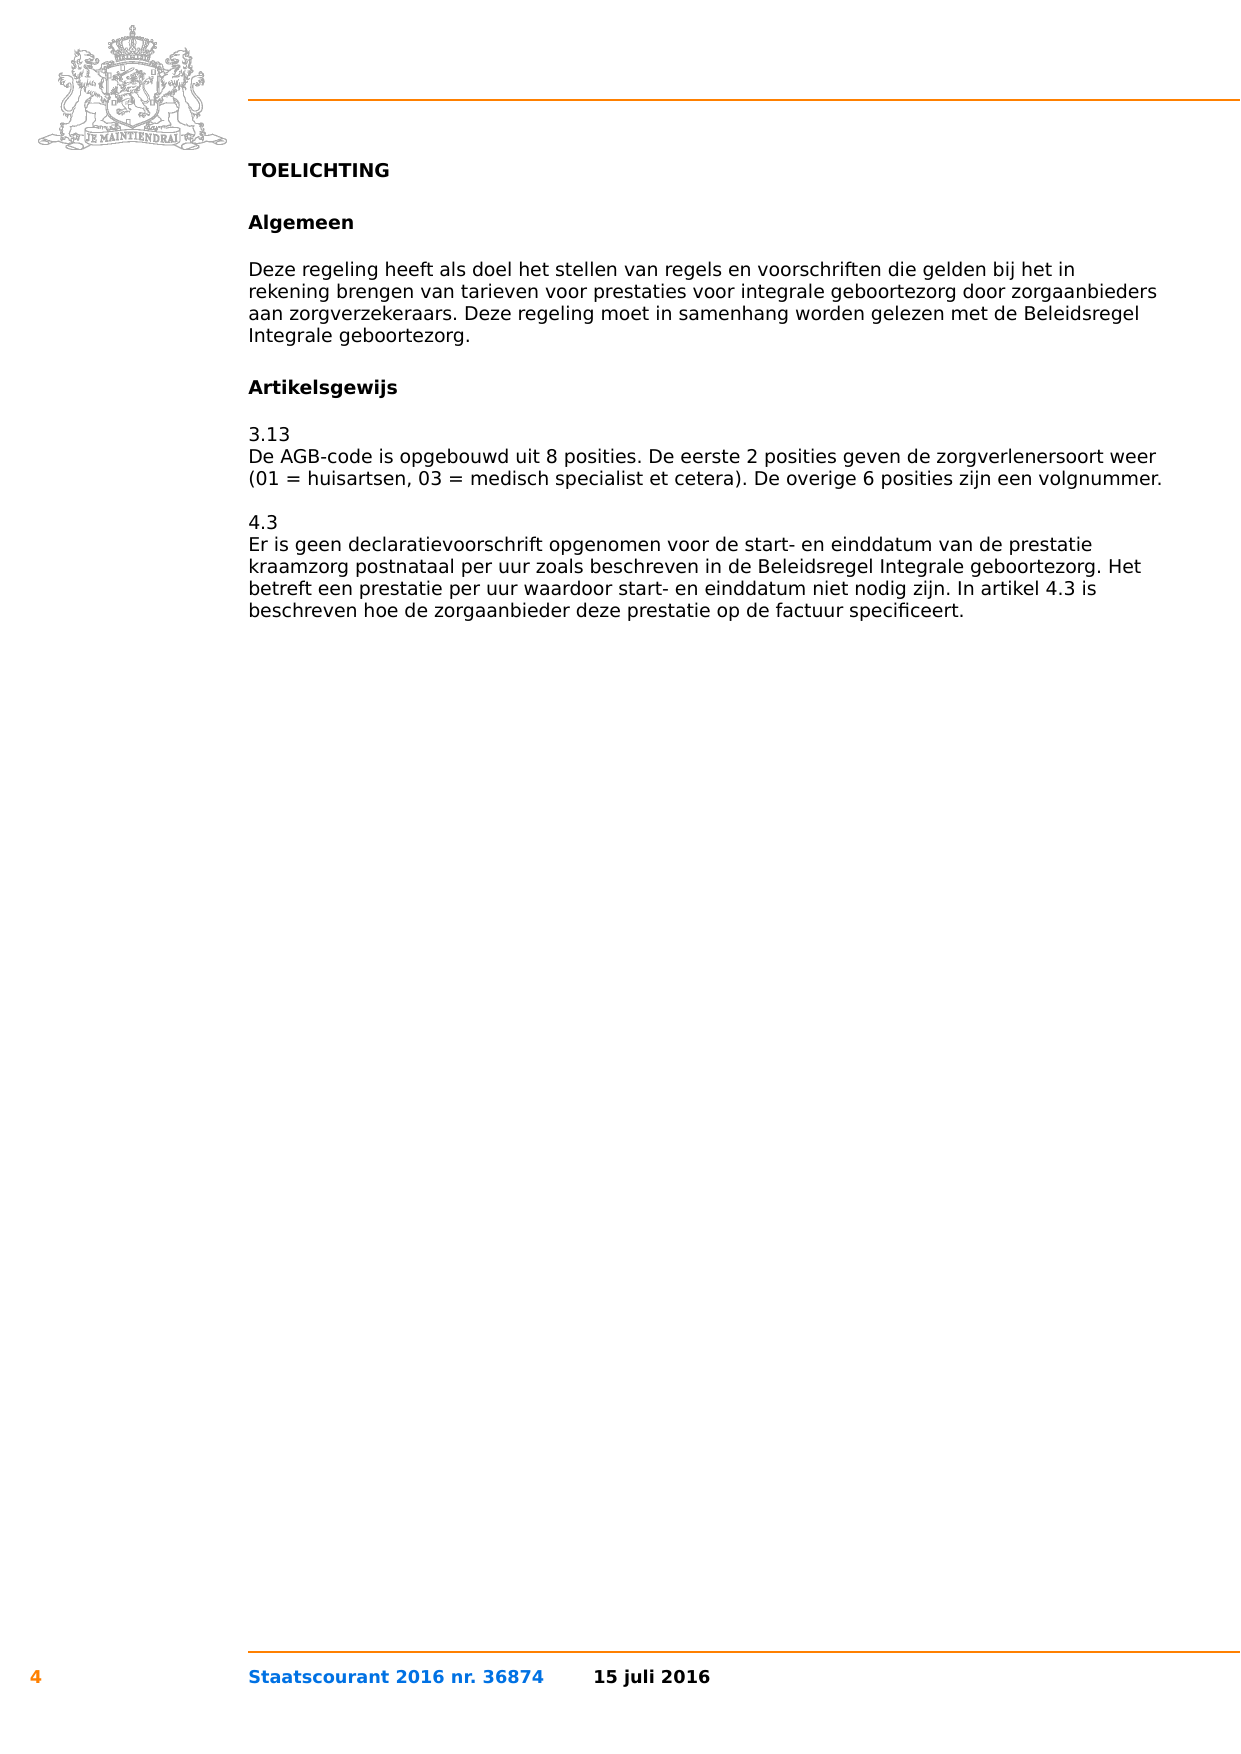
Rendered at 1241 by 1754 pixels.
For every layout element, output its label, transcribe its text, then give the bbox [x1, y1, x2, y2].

text 4.3 [248, 512, 1163, 533]
picture [38, 25, 227, 150]
text Deze regeling heeft als doel het stellen van regels en voorschriften die gelden bij het in rekening brengen van tarieven voor prestaties voor integrale geboortezorg door zorgaanbieders aan zorgverzekeraars. Deze regeling moet in samenhang worden gelezen met de Beleidsregel Integrale geboortezorg. [248, 259, 1163, 347]
text De AGB-code is opgebouwd uit 8 posities. De eerste 2 posities geven de zorgverlenersoort weer (01 = huisartsen, 03 = medisch specialist et cetera). De overige 6 posities zijn een volgnummer. [248, 446, 1163, 490]
subtitle Artikelsgewijs [248, 377, 1163, 399]
subtitle Algemeen [248, 212, 1163, 234]
subtitle TOELICHTING [248, 160, 1163, 182]
text Er is geen declaratievoorschrift opgenomen voor de start- en einddatum van de prestatie kraamzorg postnataal per uur zoals beschreven in de Beleidsregel Integrale geboortezorg. Het betreft een prestatie per uur waardoor start- en einddatum niet nodig zijn. In artikel 4.3 is beschreven hoe de zorgaanbieder deze prestatie op de factuur specificeert. [248, 533, 1163, 621]
text 3.13 [248, 424, 1163, 446]
